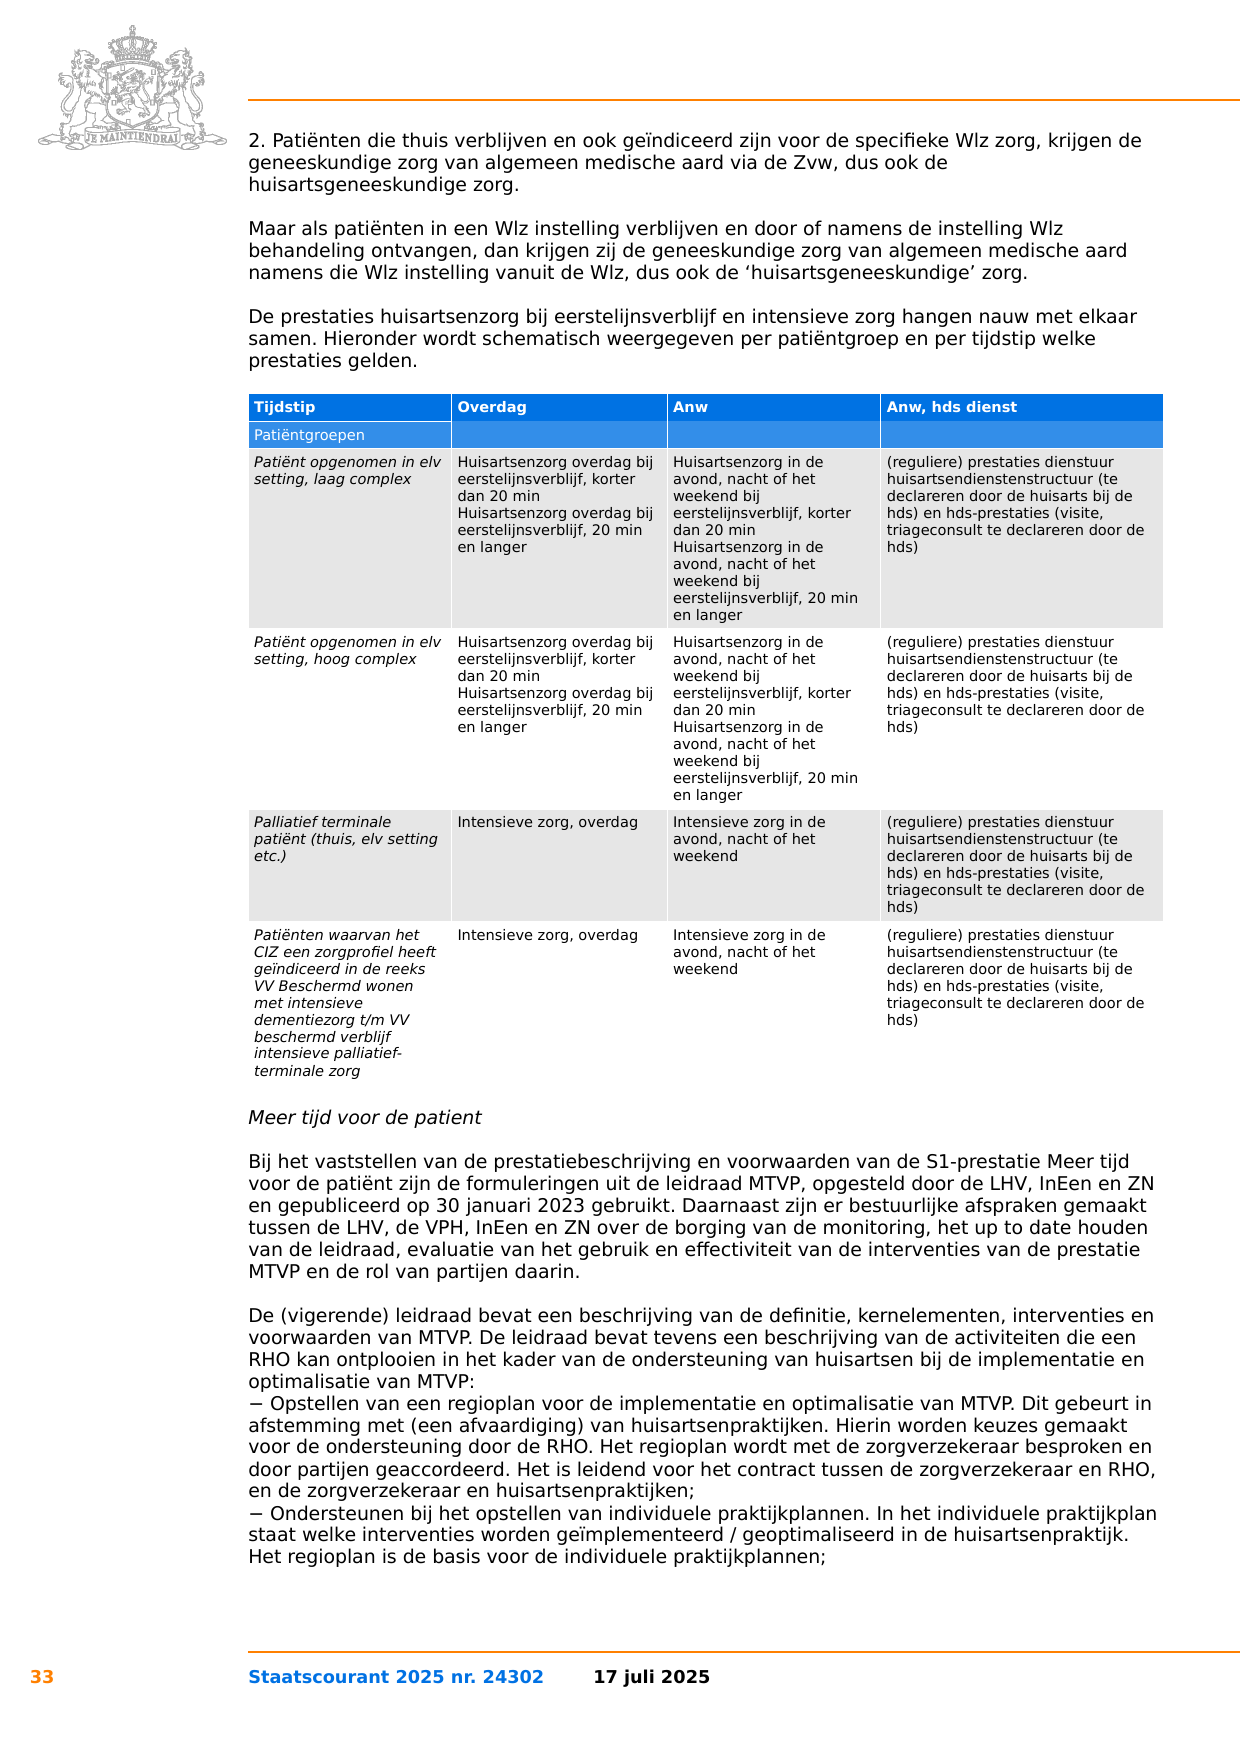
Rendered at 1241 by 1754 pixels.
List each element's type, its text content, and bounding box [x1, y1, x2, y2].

table_cell Huisartsenzorg in de avond, nacht of het weekend bij eerstelijnsverblijf, korter dan 20 min Huisartsenzorg in de avond, nacht of het weekend bij eerstelijnsverblijf, 20 min en langer [668, 449, 880, 628]
table_header Overdag [452, 394, 667, 421]
table_cell Huisartsenzorg in de avond, nacht of het weekend bij eerstelijnsverblijf, korter dan 20 min Huisartsenzorg in de avond, nacht of het weekend bij eerstelijnsverblijf, 20 min en langer [668, 629, 880, 808]
text De (vigerende) leidraad bevat een beschrijving van de definitie, kernelementen, interventies en voorwaarden van MTVP. De leidraad bevat tevens een beschrijving van de activiteiten die een RHO kan ontplooien in het kader van de ondersteuning van huisartsen bij de implementatie en optimalisatie van MTVP: [248, 1304, 1163, 1392]
text De prestaties huisartsenzorg bij eerstelijnsverblijf en intensieve zorg hangen nauw met elkaar samen. Hieronder wordt schematisch weergegeven per patiëntgroep en per tijdstip welke prestaties gelden. [248, 306, 1163, 371]
table_cell Intensieve zorg, overdag [452, 810, 667, 921]
table_header Anw [668, 394, 880, 421]
text Maar als patiënten in een Wlz instelling verblijven en door of namens de instelling Wlz behandeling ontvangen, dan krijgen zij de geneeskundige zorg van algemeen medische aard namens die Wlz instelling vanuit de Wlz, dus ook de ‘huisartsgeneeskundige’ zorg. [248, 218, 1163, 284]
table_cell Intensieve zorg in de avond, nacht of het weekend [668, 922, 880, 1084]
table_cell (reguliere) prestaties dienstuur huisartsendienstenstructuur (te declareren door de huisarts bij de hds) en hds-prestaties (visite, triageconsult te declareren door de hds) [881, 629, 1163, 808]
table_cell (reguliere) prestaties dienstuur huisartsendienstenstructuur (te declareren door de huisarts bij de hds) en hds-prestaties (visite, triageconsult te declareren door de hds) [881, 922, 1163, 1084]
table_cell Intensieve zorg in de avond, nacht of het weekend [668, 810, 880, 921]
text Bij het vaststellen van de prestatiebeschrijving en voorwaarden van de S1-prestatie Meer tijd voor de patiënt zijn de formuleringen uit de leidraad MTVP, opgesteld door de LHV, InEen en ZN en gepubliceerd op 30 januari 2023 gebruikt. Daarnaast zijn er bestuurlijke afspraken gemaakt tussen de LHV, de VPH, InEen en ZN over de borging van de monitoring, het up to date houden van de leidraad, evaluatie van het gebruik en effectiviteit van de interventies van de prestatie MTVP en de rol van partijen daarin. [248, 1151, 1163, 1283]
table_cell (reguliere) prestaties dienstuur huisartsendienstenstructuur (te declareren door de huisarts bij de hds) en hds-prestaties (visite, triageconsult te declareren door de hds) [881, 810, 1163, 921]
table_cell Palliatief terminale patiënt (thuis, elv setting etc.) [249, 810, 451, 921]
subtitle Meer tijd voor de patient [248, 1107, 1163, 1129]
text − Opstellen van een regioplan voor de implementatie en optimalisatie van MTVP. Dit gebeurt in afstemming met (een afvaardiging) van huisartsenpraktijken. Hierin worden keuzes gemaakt voor de ondersteuning door de RHO. Het regioplan wordt met de zorgverzekeraar besproken en door partijen geaccordeerd. Het is leidend voor het contract tussen de zorgverzekeraar en RHO, en de zorgverzekeraar en huisartsenpraktijken; [248, 1392, 1163, 1502]
table_cell Patiënt opgenomen in elv setting, hoog complex [249, 629, 451, 808]
table_cell Patiënt opgenomen in elv setting, laag complex [249, 449, 451, 628]
table_cell Intensieve zorg, overdag [452, 922, 667, 1084]
table_cell Huisartsenzorg overdag bij eerstelijnsverblijf, korter dan 20 min Huisartsenzorg overdag bij eerstelijnsverblijf, 20 min en langer [452, 449, 667, 628]
text 2. Patiënten die thuis verblijven en ook geïndiceerd zijn voor de specifieke Wlz zorg, krijgen de geneeskundige zorg van algemeen medische aard via de Zvw, dus ook de huisartsgeneeskundige zorg. [248, 130, 1163, 196]
text − Ondersteunen bij het opstellen van individuele praktijkplannen. In het individuele praktijkplan staat welke interventies worden geïmplementeerd / geoptimaliseerd in de huisartsenpraktijk. Het regioplan is de basis voor de individuele praktijkplannen; [248, 1502, 1163, 1568]
table_cell Patiënten waarvan het CIZ een zorgprofiel heeft geïndiceerd in de reeks VV Beschermd wonen met intensieve dementiezorg t/m VV beschermd verblijf intensieve palliatief-terminale zorg [249, 922, 451, 1084]
table_header Tijdstip [249, 394, 451, 421]
table_cell Huisartsenzorg overdag bij eerstelijnsverblijf, korter dan 20 min Huisartsenzorg overdag bij eerstelijnsverblijf, 20 min en langer [452, 629, 667, 808]
table_cell Patiëntgroepen [249, 422, 451, 448]
table_cell (reguliere) prestaties dienstuur huisartsendienstenstructuur (te declareren door de huisarts bij de hds) en hds-prestaties (visite, triageconsult te declareren door de hds) [881, 449, 1163, 628]
table_header Anw, hds dienst [881, 394, 1163, 421]
picture [38, 25, 227, 150]
